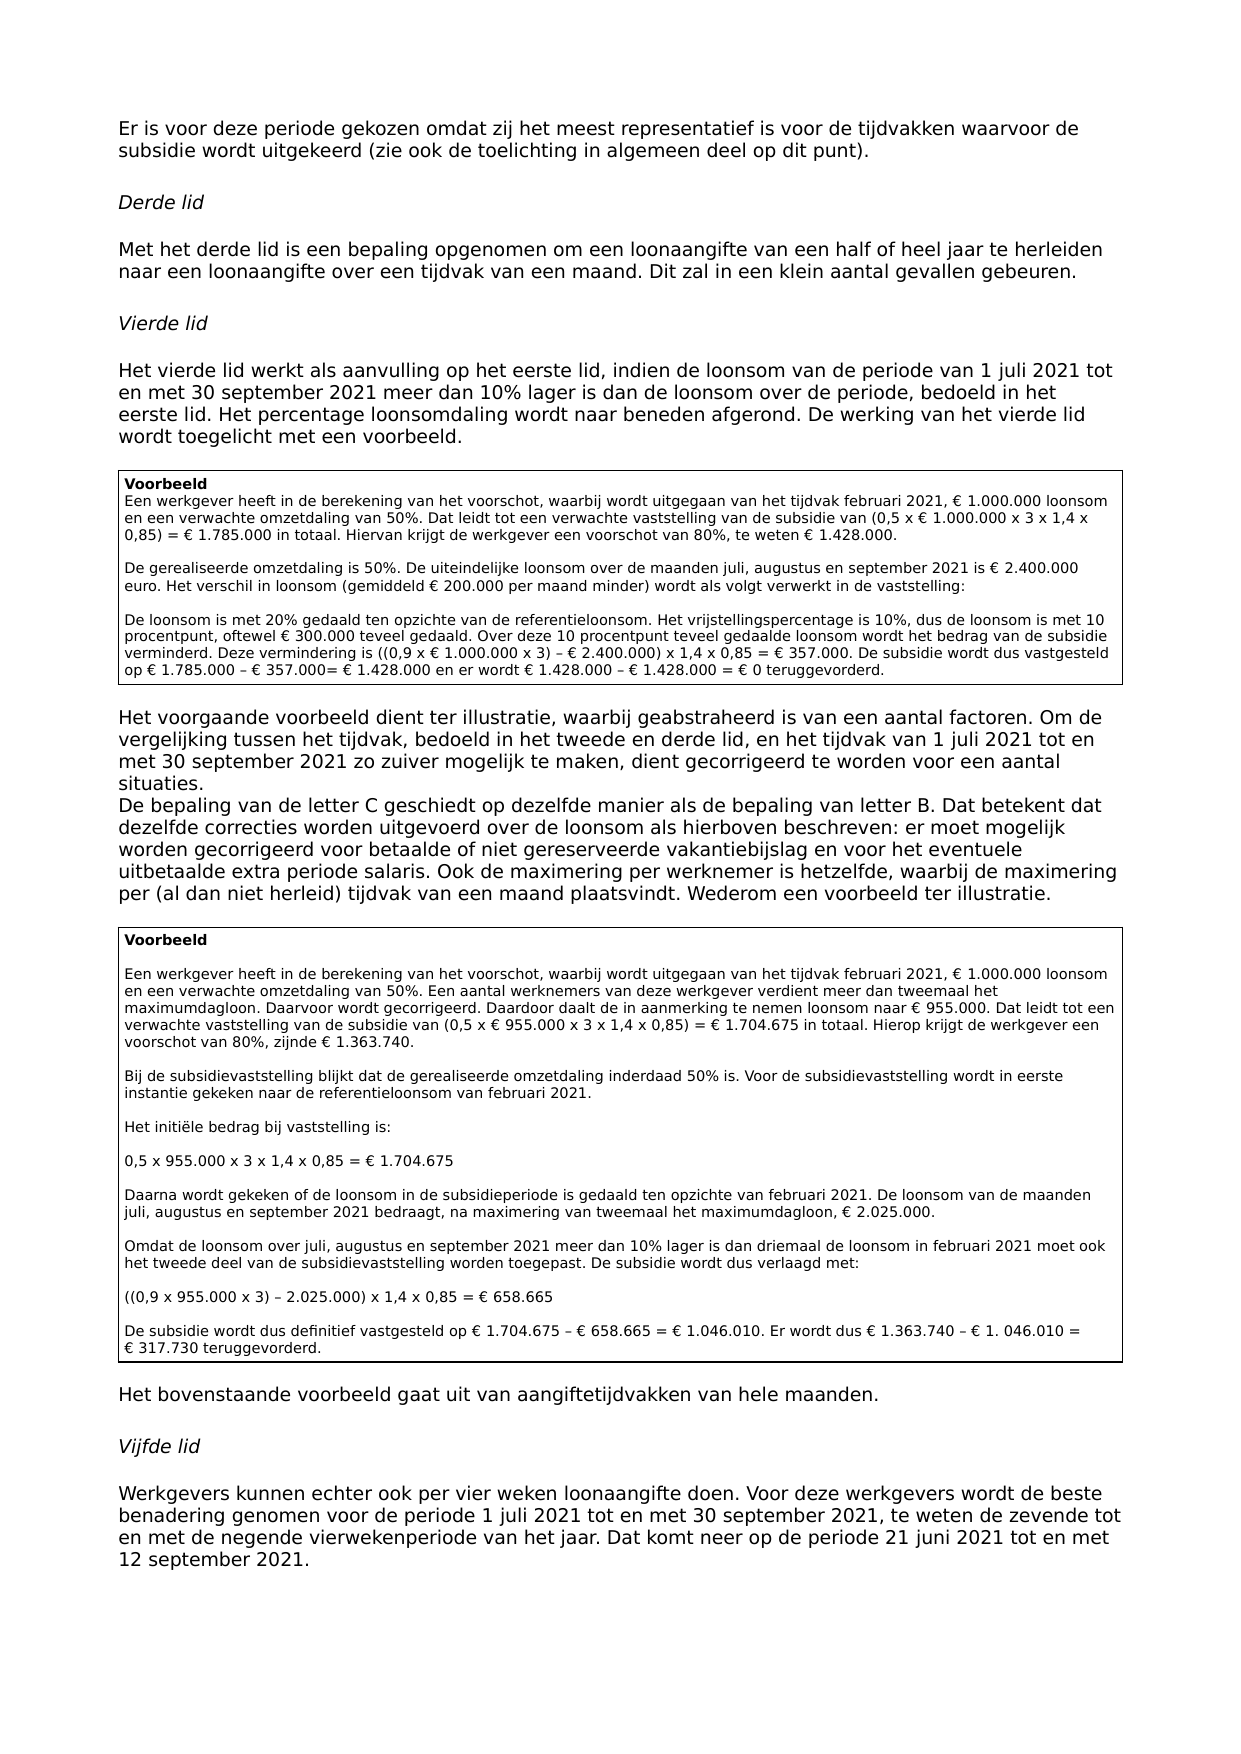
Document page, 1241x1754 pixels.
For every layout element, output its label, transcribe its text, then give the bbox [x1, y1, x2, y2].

table_header Voorbeeld [119, 928, 1122, 949]
table_cell [119, 949, 1122, 966]
table_cell Omdat de loonsom over juli, augustus en september 2021 meer dan 10% lager is dan driemaal de loonsom in februari 2021 moet ook het tweede deel van de subsidievaststelling worden toegepast. De subsidie wordt dus verlaagd met: [119, 1238, 1122, 1272]
subtitle Vierde lid [118, 313, 1122, 335]
subtitle Derde lid [118, 192, 1122, 214]
table_cell [119, 594, 1122, 611]
table_cell De loonsom is met 20% gedaald ten opzichte van de referentieloonsom. Het vrijstellingspercentage is 10%, dus de loonsom is met 10 procentpunt, oftewel € 300.000 teveel gedaald. Over deze 10 procentpunt teveel gedaalde loonsom wordt het bedrag van de subsidie verminderd. Deze vermindering is ((0,9 x € 1.000.000 x 3) – € 2.400.000) x 1,4 x 0,85 = € 357.000. De subsidie wordt dus vastgesteld op € 1.785.000 – € 357.000= € 1.428.000 en er wordt € 1.428.000 – € 1.428.000 = € 0 teruggevorderd. [119, 611, 1122, 684]
table_cell [119, 1221, 1122, 1238]
text Er is voor deze periode gekozen omdat zij het meest representatief is voor de tijdvakken waarvoor de subsidie wordt uitgekeerd (zie ook de toelichting in algemeen deel op dit punt). [118, 118, 1122, 162]
table_header Voorbeeld Een werkgever heeft in de berekening van het voorschot, waarbij wordt uitgegaan van het tijdvak februari 2021, € 1.000.000 loonsom en een verwachte omzetdaling van 50%. Dat leidt tot een verwachte vaststelling van de subsidie van (0,5 x € 1.000.000 x 3 x 1,4 x 0,85) = € 1.785.000 in totaal. Hiervan krijgt de werkgever een voorschot van 80%, te weten € 1.428.000. [119, 471, 1122, 543]
table_cell [119, 1170, 1122, 1187]
table_cell [119, 1272, 1122, 1289]
table_cell Het initiële bedrag bij vaststelling is: [119, 1119, 1122, 1136]
table_cell ((0,9 x 955.000 x 3) – 2.025.000) x 1,4 x 0,85 = € 658.665 [119, 1289, 1122, 1306]
table_cell Bij de subsidievaststelling blijkt dat de gerealiseerde omzetdaling inderdaad 50% is. Voor de subsidievaststelling wordt in eerste instantie gekeken naar de referentieloonsom van februari 2021. [119, 1068, 1122, 1102]
table_cell De subsidie wordt dus definitief vastgesteld op € 1.704.675 – € 658.665 = € 1.046.010. Er wordt dus € 1.363.740 – € 1. 046.010 = € 317.730 teruggevorderd. [119, 1323, 1122, 1361]
table_cell [119, 1102, 1122, 1119]
text Werkgevers kunnen echter ook per vier weken loonaangifte doen. Voor deze werkgevers wordt de beste benadering genomen voor de periode 1 juli 2021 tot en met 30 september 2021, te weten de zevende tot en met de negende vierwekenperiode van het jaar. Dat komt neer op de periode 21 juni 2021 tot en met 12 september 2021. [118, 1483, 1122, 1571]
table_cell De gerealiseerde omzetdaling is 50%. De uiteindelijke loonsom over de maanden juli, augustus en september 2021 is € 2.400.000 euro. Het verschil in loonsom (gemiddeld € 200.000 per maand minder) wordt als volgt verwerkt in de vaststelling: [119, 560, 1122, 594]
table_cell Daarna wordt gekeken of de loonsom in de subsidieperiode is gedaald ten opzichte van februari 2021. De loonsom van de maanden juli, augustus en september 2021 bedraagt, na maximering van tweemaal het maximumdagloon, € 2.025.000. [119, 1187, 1122, 1221]
table_cell 0,5 x 955.000 x 3 x 1,4 x 0,85 = € 1.704.675 [119, 1153, 1122, 1170]
text De bepaling van de letter C geschiedt op dezelfde manier als de bepaling van letter B. Dat betekent dat dezelfde correcties worden uitgevoerd over de loonsom als hierboven beschreven: er moet mogelijk worden gecorrigeerd voor betaalde of niet gereserveerde vakantiebijslag en voor het eventuele uitbetaalde extra periode salaris. Ook de maximering per werknemer is hetzelfde, waarbij de maximering per (al dan niet herleid) tijdvak van een maand plaatsvindt. Wederom een voorbeeld ter illustratie. [118, 795, 1122, 905]
table_cell Een werkgever heeft in de berekening van het voorschot, waarbij wordt uitgegaan van het tijdvak februari 2021, € 1.000.000 loonsom en een verwachte omzetdaling van 50%. Een aantal werknemers van deze werkgever verdient meer dan tweemaal het maximumdagloon. Daarvoor wordt gecorrigeerd. Daardoor daalt de in aanmerking te nemen loonsom naar € 955.000. Dat leidt tot een verwachte vaststelling van de subsidie van (0,5 x € 955.000 x 3 x 1,4 x 0,85) = € 1.704.675 in totaal. Hierop krijgt de werkgever een voorschot van 80%, zijnde € 1.363.740. [119, 966, 1122, 1051]
table_cell [119, 1136, 1122, 1153]
subtitle Vijfde lid [118, 1436, 1122, 1458]
text Het voorgaande voorbeeld dient ter illustratie, waarbij geabstraheerd is van een aantal factoren. Om de vergelijking tussen het tijdvak, bedoeld in het tweede en derde lid, en het tijdvak van 1 juli 2021 tot en met 30 september 2021 zo zuiver mogelijk te maken, dient gecorrigeerd te worden voor een aantal situaties. [118, 707, 1122, 795]
table_cell [119, 1306, 1122, 1323]
text Het vierde lid werkt als aanvulling op het eerste lid, indien de loonsom van de periode van 1 juli 2021 tot en met 30 september 2021 meer dan 10% lager is dan de loonsom over de periode, bedoeld in het eerste lid. Het percentage loonsomdaling wordt naar beneden afgerond. De werking van het vierde lid wordt toegelicht met een voorbeeld. [118, 360, 1122, 448]
table_cell [119, 544, 1122, 560]
text Met het derde lid is een bepaling opgenomen om een loonaangifte van een half of heel jaar te herleiden naar een loonaangifte over een tijdvak van een maand. Dit zal in een klein aantal gevallen gebeuren. [118, 239, 1122, 283]
text Het bovenstaande voorbeeld gaat uit van aangiftetijdvakken van hele maanden. [118, 1384, 1122, 1406]
table_cell [119, 1051, 1122, 1068]
